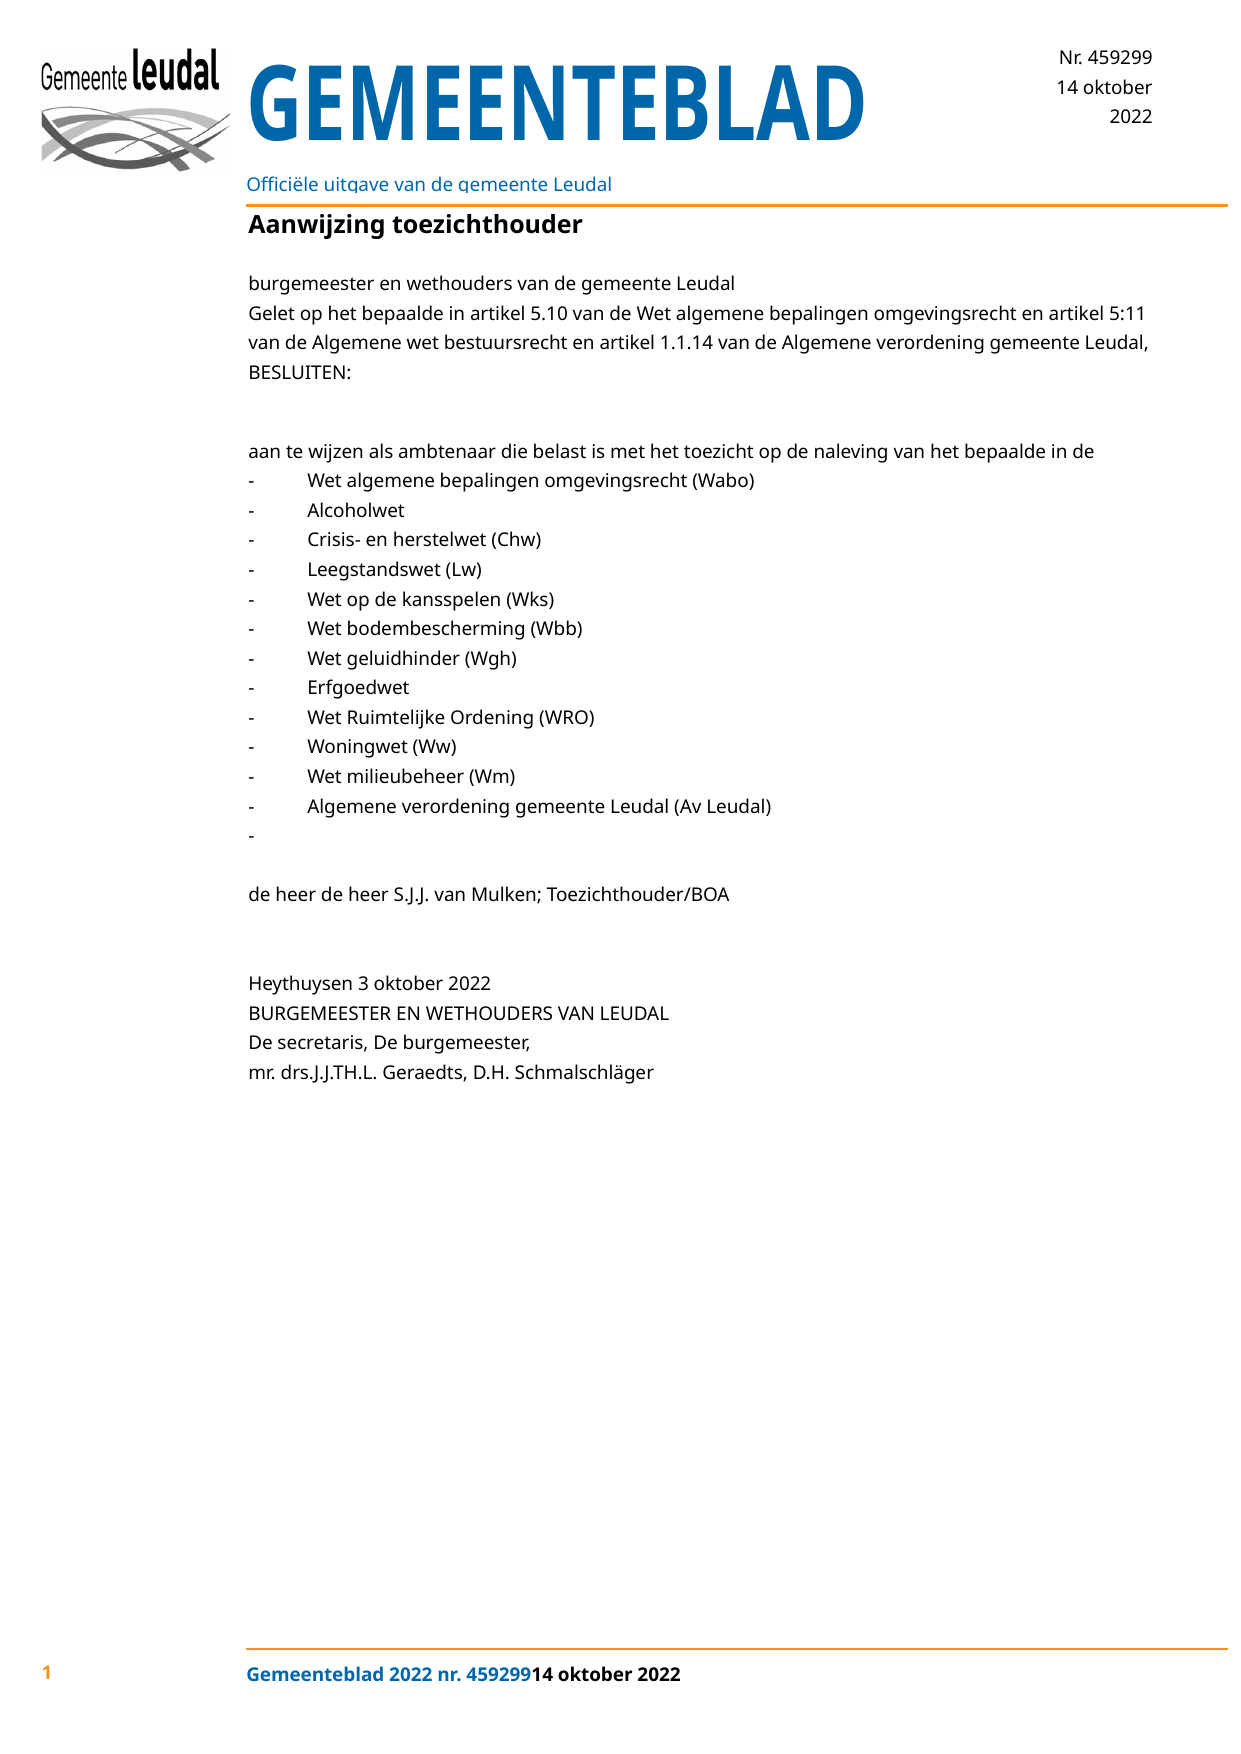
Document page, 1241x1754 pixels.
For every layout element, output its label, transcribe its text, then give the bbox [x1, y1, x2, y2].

list Wet Ruimtelijke Ordening (WRO) [248, 704, 1152, 730]
text Aanwijzing toezichthouder [248, 207, 1152, 241]
list Crisis- en herstelwet (Chw) [248, 527, 1152, 552]
text mr. drs.J.J.TH.L. Geraedts, D.H. Schmalschläger [248, 1059, 1152, 1085]
list Algemene verordening gemeente Leudal (Av Leudal) [248, 793, 1152, 819]
list Leegstandswet (Lw) [248, 556, 1152, 582]
list Wet geluidhinder (Wgh) [248, 645, 1152, 671]
list Wet op de kansspelen (Wks) [248, 586, 1152, 612]
list Wet algemene bepalingen omgevingsrecht (Wabo) [248, 467, 1152, 493]
picture [41, 47, 231, 172]
text BURGEMEESTER EN WETHOUDERS VAN LEUDAL [248, 1000, 1152, 1026]
text burgemeester en wethouders van de gemeente Leudal [248, 270, 1152, 296]
text Gelet op het bepaalde in artikel 5.10 van de Wet algemene bepalingen omgevingsrecht en artikel 5:11 van de Algemene wet bestuursrecht en artikel 1.1.14 van de Algemene verordening gemeente Leudal, [248, 300, 1152, 355]
text De secretaris, De burgemeester, [248, 1029, 1152, 1055]
list Woningwet (Ww) [248, 734, 1152, 759]
text de heer de heer S.J.J. van Mulken; Toezichthouder/BOA [248, 882, 1152, 907]
list Alcoholwet [248, 497, 1152, 523]
text aan te wijzen als ambtenaar die belast is met het toezicht op de naleving van het bepaalde in de [248, 438, 1152, 464]
list Erfgoedwet [248, 674, 1152, 700]
list Wet bodembescherming (Wbb) [248, 615, 1152, 641]
list Wet milieubeheer (Wm) [248, 763, 1152, 789]
text BESLUITEN: [248, 359, 1152, 385]
text Heythuysen 3 oktober 2022 [248, 970, 1152, 996]
